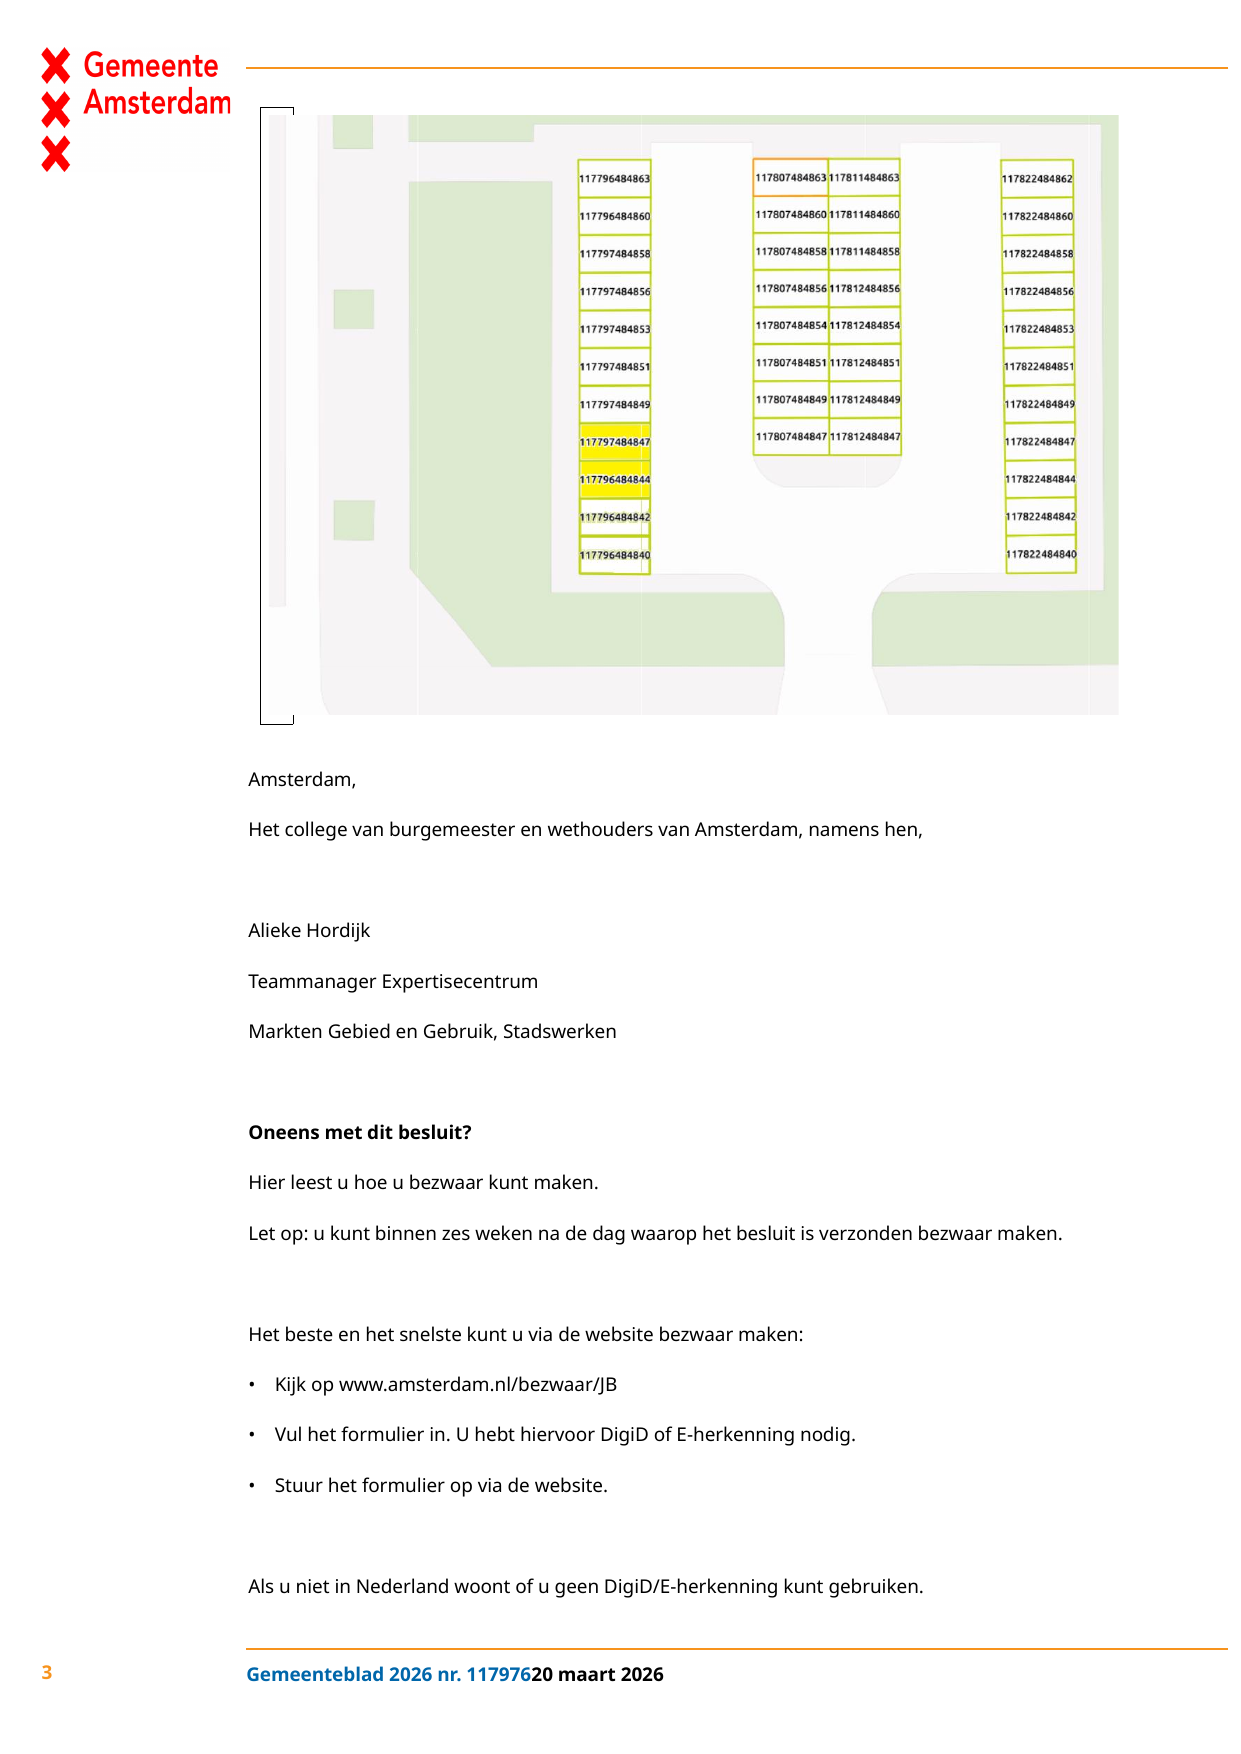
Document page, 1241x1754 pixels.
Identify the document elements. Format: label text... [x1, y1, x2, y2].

text Teammanager Expertisecentrum [248, 968, 1152, 993]
text Alieke Hordijk [248, 917, 1152, 943]
text Als u niet in Nederland woont of u geen DigiD/E-herkenning kunt gebruiken. [248, 1573, 1152, 1598]
picture [268, 115, 1119, 715]
text • Kijk op www.amsterdam.nl/bezwaar/JB [248, 1371, 1152, 1397]
text Amsterdam, [248, 766, 1152, 792]
text Het beste en het snelste kunt u via de website bezwaar maken: [248, 1321, 1152, 1346]
text • Stuur het formulier op via de website. [248, 1472, 1152, 1498]
picture [41, 47, 231, 172]
text Markten Gebied en Gebruik, Stadswerken [248, 1018, 1152, 1044]
text Hier leest u hoe u bezwaar kunt maken. [248, 1169, 1152, 1195]
text Oneens met dit besluit? [248, 1119, 1152, 1145]
text Het college van burgemeester en wethouders van Amsterdam, namens hen, [248, 817, 1152, 842]
text Let op: u kunt binnen zes weken na de dag waarop het besluit is verzonden bezwaar maken. [248, 1220, 1152, 1246]
text • Vul het formulier in. U hebt hiervoor DigiD of E-herkenning nodig. [248, 1422, 1152, 1447]
